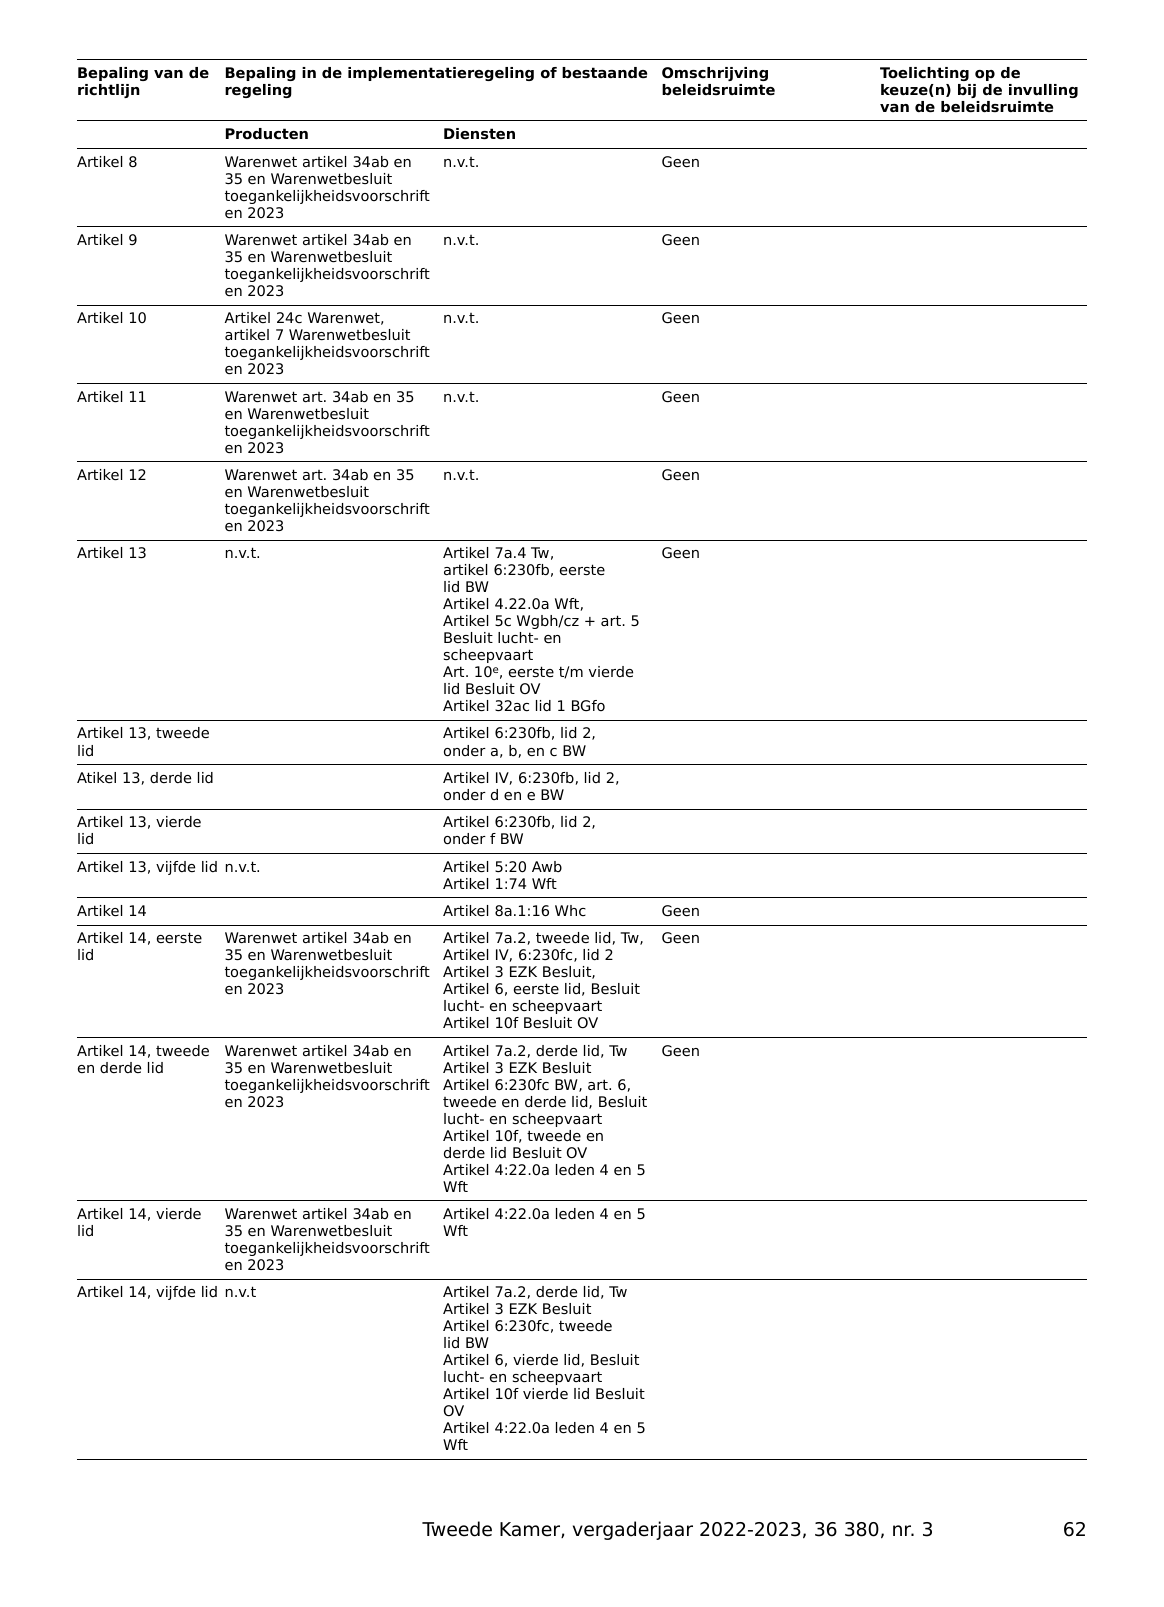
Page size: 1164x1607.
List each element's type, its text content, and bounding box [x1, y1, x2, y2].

table_cell Producten [219, 121, 437, 148]
table_cell Warenwet artikel 34ab en 35 en Warenwetbesluit toegankelijkheidsvoorschriften 2023 [219, 227, 437, 304]
table_cell [874, 462, 1087, 539]
table_cell Geen [656, 541, 874, 720]
table_cell [874, 898, 1087, 924]
table_cell [874, 1038, 1087, 1200]
table_cell Artikel 13, vierde lid [77, 810, 218, 853]
table_cell n.v.t. [437, 384, 656, 461]
table_cell Warenwet artikel 34ab en 35 en Warenwetbesluit toegankelijkheidsvoorschriften 2023 [219, 1038, 437, 1200]
table_cell [874, 721, 1087, 764]
table_header Bepaling in de implementatieregeling of bestaande regeling [219, 60, 656, 120]
table_cell Artikel 13, tweede lid [77, 721, 218, 764]
table_cell [656, 121, 874, 148]
table_cell Artikel 14, vierde lid [77, 1201, 218, 1278]
table_cell [219, 810, 437, 853]
table_cell Warenwet artikel 34ab en 35 en Warenwetbesluit toegankelijkheidsvoorschriften 2023 [219, 1201, 437, 1278]
table_cell Geen [656, 462, 874, 539]
table_cell Artikel 11 [77, 384, 218, 461]
table_cell Artikel IV, 6:230fb, lid 2, onder d en e BW [437, 765, 656, 808]
table_cell Artikel 7a.2, tweede lid, Tw, Artikel IV, 6:230fc, lid 2 Artikel 3 EZK Besluit, Artikel 6, eerste lid, Besluit lucht- en scheepvaart Artikel 10f Besluit OV [437, 926, 656, 1037]
table_cell [874, 149, 1087, 226]
table_cell n.v.t. [437, 149, 656, 226]
table_cell Diensten [437, 121, 656, 148]
table_cell Warenwet artikel 34ab en 35 en Warenwetbesluit toegankelijkheidsvoorschriften 2023 [219, 926, 437, 1037]
table_cell [656, 854, 874, 897]
table_cell Artikel 7a.2, derde lid, Tw Artikel 3 EZK Besluit Artikel 6:230fc BW, art. 6, tweede en derde lid, Besluit lucht- en scheepvaart Artikel 10f, tweede en derde lid Besluit OV Artikel 4:22.0a leden 4 en 5 Wft [437, 1038, 656, 1200]
table_cell Artikel 6:230fb, lid 2, onder a, b, en c BW [437, 721, 656, 764]
table_cell [656, 721, 874, 764]
table_cell Artikel 13 [77, 541, 218, 720]
table_cell [874, 926, 1087, 1037]
table_cell [874, 1201, 1087, 1278]
table_cell Artikel 7a.2, derde lid, Tw Artikel 3 EZK Besluit Artikel 6:230fc, tweede lid BW Artikel 6, vierde lid, Besluit lucht- en scheepvaart Artikel 10f vierde lid Besluit OV Artikel 4:22.0a leden 4 en 5 Wft [437, 1280, 656, 1459]
table_cell Geen [656, 227, 874, 304]
table_cell [874, 227, 1087, 304]
table_cell [874, 854, 1087, 897]
table_cell Artikel 8a.1:16 Whc [437, 898, 656, 924]
table_cell [219, 898, 437, 924]
table_cell Artikel 8 [77, 149, 218, 226]
table_cell [874, 306, 1087, 383]
table_cell [219, 721, 437, 764]
table_cell Artikel 4:22.0a leden 4 en 5 Wft [437, 1201, 656, 1278]
table_cell [219, 765, 437, 808]
table_cell Artikel 14, tweede en derde lid [77, 1038, 218, 1200]
table_cell Artikel 13, vijfde lid [77, 854, 218, 897]
table_cell [874, 810, 1087, 853]
table_cell [874, 384, 1087, 461]
table_cell n.v.t [219, 1280, 437, 1459]
table_cell Artikel 5:20 Awb Artikel 1:74 Wft [437, 854, 656, 897]
table_cell Artikel 7a.4 Tw, artikel 6:230fb, eerste lid BW Artikel 4.22.0a Wft, Artikel 5c Wgbh/cz + art. 5 Besluit lucht- en scheepvaart Art. 10e, eerste t/m vierde lid Besluit OV Artikel 32ac lid 1 BGfo [437, 541, 656, 720]
table_cell Artikel 9 [77, 227, 218, 304]
table_cell [77, 121, 218, 148]
table_cell Geen [656, 384, 874, 461]
table_cell Atikel 13, derde lid [77, 765, 218, 808]
table_cell Artikel 14, eerste lid [77, 926, 218, 1037]
table_cell Geen [656, 149, 874, 226]
table_cell n.v.t. [219, 541, 437, 720]
table_cell Artikel 10 [77, 306, 218, 383]
table_cell [656, 765, 874, 808]
table_cell [656, 1201, 874, 1278]
table_cell [874, 541, 1087, 720]
table_cell Artikel 14, vijfde lid [77, 1280, 218, 1459]
table_cell Geen [656, 926, 874, 1037]
table_cell n.v.t. [219, 854, 437, 897]
table_header Bepaling van de richtlijn [77, 60, 218, 120]
table_cell Warenwet art. 34ab en 35 en Warenwetbesluit toegankelijkheidsvoorschriften 2023 [219, 462, 437, 539]
table_cell Artikel 6:230fb, lid 2, onder f BW [437, 810, 656, 853]
table_cell Artikel 14 [77, 898, 218, 924]
table_cell [874, 765, 1087, 808]
table_cell n.v.t. [437, 227, 656, 304]
table_cell Geen [656, 306, 874, 383]
table_cell Warenwet art. 34ab en 35 en Warenwetbesluit toegankelijkheidsvoorschriften 2023 [219, 384, 437, 461]
table_cell [874, 121, 1087, 148]
table_header Omschrijving beleidsruimte [656, 60, 874, 120]
table_cell Warenwet artikel 34ab en 35 en Warenwetbesluit toegankelijkheidsvoorschriften 2023 [219, 149, 437, 226]
table_cell Geen [656, 1038, 874, 1200]
table_cell n.v.t. [437, 306, 656, 383]
table_cell [656, 1280, 874, 1459]
table_header Toelichting op de keuze(n) bij de invulling van de beleidsruimte [874, 60, 1087, 120]
table_cell Geen [656, 898, 874, 924]
table_cell [656, 810, 874, 853]
table_cell Artikel 12 [77, 462, 218, 539]
table_cell Artikel 24c Warenwet, artikel 7 Warenwetbesluit toegankelijkheidsvoorschriften 2023 [219, 306, 437, 383]
table_cell [874, 1280, 1087, 1459]
table_cell n.v.t. [437, 462, 656, 539]
